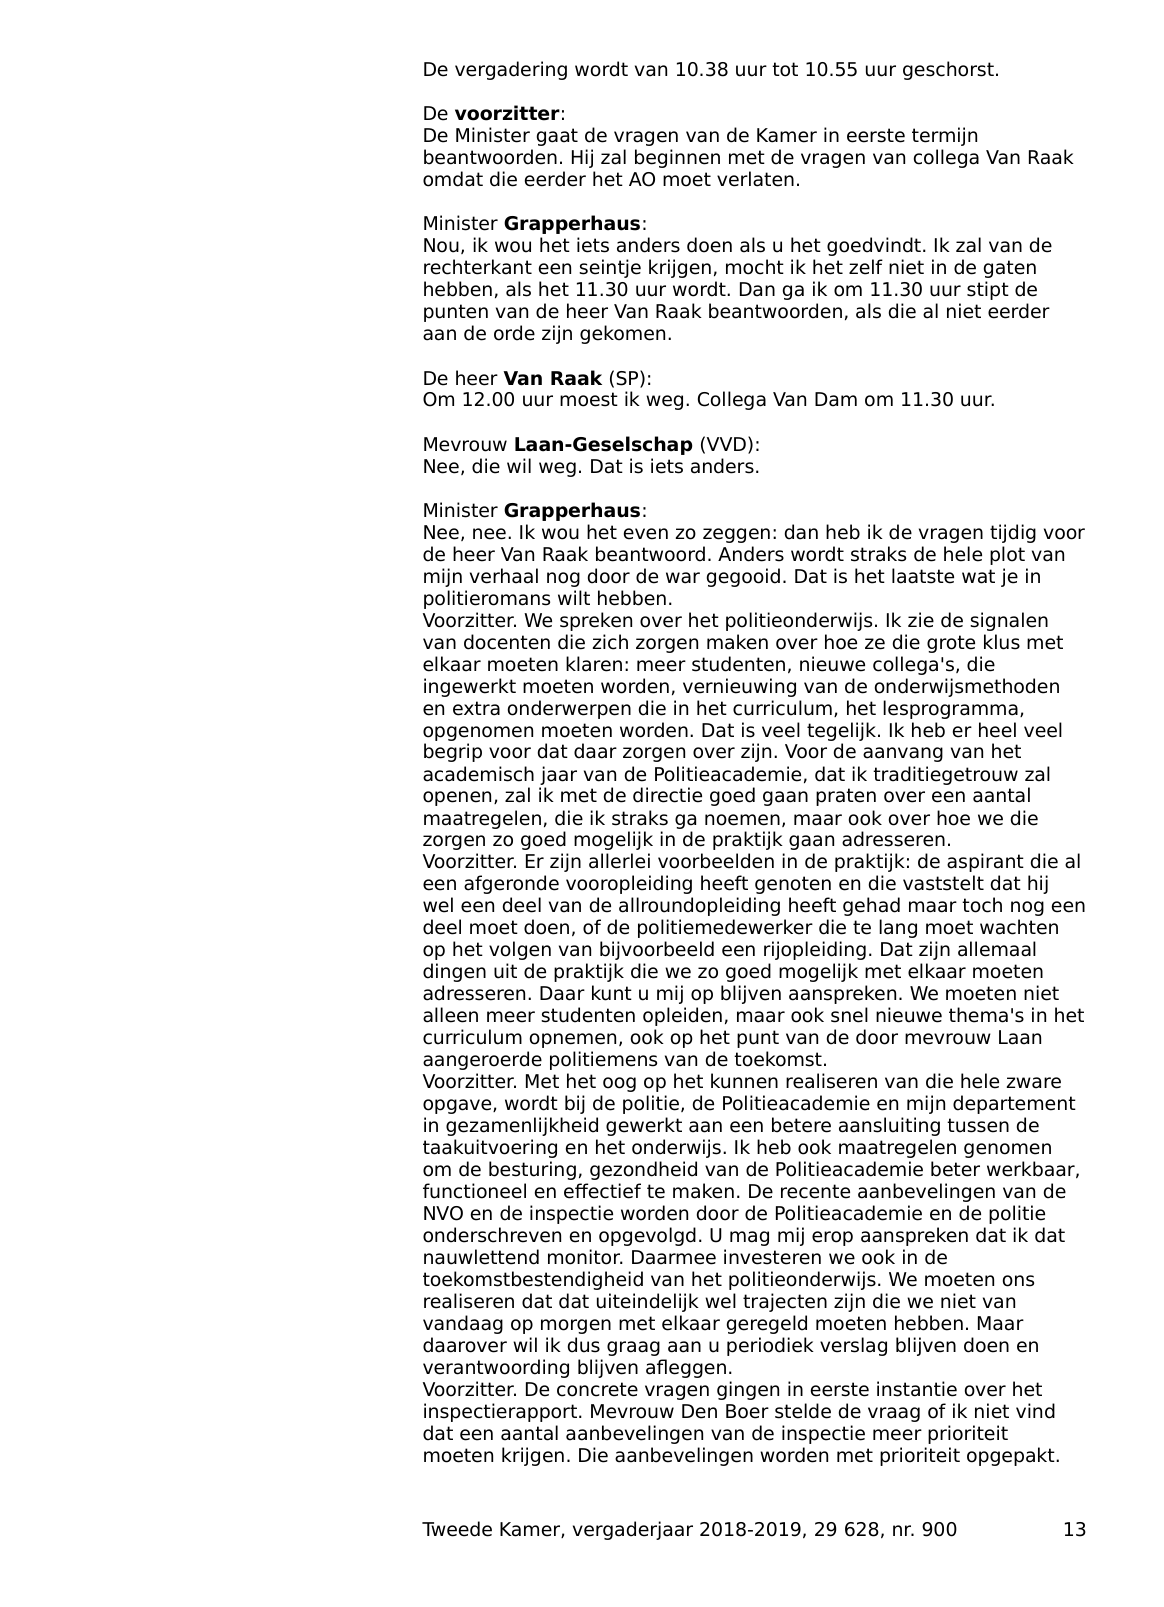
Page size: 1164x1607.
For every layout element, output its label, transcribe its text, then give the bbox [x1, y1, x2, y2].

text De voorzitter: [422, 103, 1087, 125]
text Minister Grapperhaus: [422, 213, 1087, 235]
text Voorzitter. Met het oog op het kunnen realiseren van die hele zware opgave, wordt bij de politie, de Politieacademie en mijn departement in gezamenlijkheid gewerkt aan een betere aansluiting tussen de taakuitvoering en het onderwijs. Ik heb ook maatregelen genomen om de besturing, gezondheid van de Politieacademie beter werkbaar, functioneel en effectief te maken. De recente aanbevelingen van de NVO en de inspectie worden door de Politieacademie en de politie onderschreven en opgevolgd. U mag mij erop aanspreken dat ik dat nauwlettend monitor. Daarmee investeren we ook in de toekomstbestendigheid van het politieonderwijs. We moeten ons realiseren dat dat uiteindelijk wel trajecten zijn die we niet van vandaag op morgen met elkaar geregeld moeten hebben. Maar daarover wil ik dus graag aan u periodiek verslag blijven doen en verantwoording blijven afleggen. [422, 1071, 1087, 1379]
text Nou, ik wou het iets anders doen als u het goedvindt. Ik zal van de rechterkant een seintje krijgen, mocht ik het zelf niet in de gaten hebben, als het 11.30 uur wordt. Dan ga ik om 11.30 uur stipt de punten van de heer Van Raak beantwoorden, als die al niet eerder aan de orde zijn gekomen. [422, 235, 1087, 345]
text Voorzitter. Er zijn allerlei voorbeelden in de praktijk: de aspirant die al een afgeronde vooropleiding heeft genoten en die vaststelt dat hij wel een deel van de allroundopleiding heeft gehad maar toch nog een deel moet doen, of de politiemedewerker die te lang moet wachten op het volgen van bijvoorbeeld een rijopleiding. Dat zijn allemaal dingen uit de praktijk die we zo goed mogelijk met elkaar moeten adresseren. Daar kunt u mij op blijven aanspreken. We moeten niet alleen meer studenten opleiden, maar ook snel nieuwe thema's in het curriculum opnemen, ook op het punt van de door mevrouw Laan aangeroerde politiemens van de toekomst. [422, 851, 1087, 1071]
text De vergadering wordt van 10.38 uur tot 10.55 uur geschorst. [422, 59, 1087, 81]
text Om 12.00 uur moest ik weg. Collega Van Dam om 11.30 uur. [422, 389, 1087, 411]
text Minister Grapperhaus: [422, 500, 1087, 522]
text Voorzitter. We spreken over het politieonderwijs. Ik zie de signalen van docenten die zich zorgen maken over hoe ze die grote klus met elkaar moeten klaren: meer studenten, nieuwe collega's, die ingewerkt moeten worden, vernieuwing van de onderwijsmethoden en extra onderwerpen die in het curriculum, het lesprogramma, opgenomen moeten worden. Dat is veel tegelijk. Ik heb er heel veel begrip voor dat daar zorgen over zijn. Voor de aanvang van het academisch jaar van de Politieacademie, dat ik traditiegetrouw zal openen, zal ik met de directie goed gaan praten over een aantal maatregelen, die ik straks ga noemen, maar ook over hoe we die zorgen zo goed mogelijk in de praktijk gaan adresseren. [422, 609, 1087, 851]
text Mevrouw Laan-Geselschap (VVD): [422, 433, 1087, 456]
text Voorzitter. De concrete vragen gingen in eerste instantie over het inspectierapport. Mevrouw Den Boer stelde de vraag of ik niet vind dat een aantal aanbevelingen van de inspectie meer prioriteit moeten krijgen. Die aanbevelingen worden met prioriteit opgepakt. [422, 1379, 1087, 1467]
text Nee, nee. Ik wou het even zo zeggen: dan heb ik de vragen tijdig voor de heer Van Raak beantwoord. Anders wordt straks de hele plot van mijn verhaal nog door de war gegooid. Dat is het laatste wat je in politieromans wilt hebben. [422, 522, 1087, 609]
text De heer Van Raak (SP): [422, 367, 1087, 389]
text Nee, die wil weg. Dat is iets anders. [422, 456, 1087, 477]
text De Minister gaat de vragen van de Kamer in eerste termijn beantwoorden. Hij zal beginnen met de vragen van collega Van Raak omdat die eerder het AO moet verlaten. [422, 125, 1087, 191]
